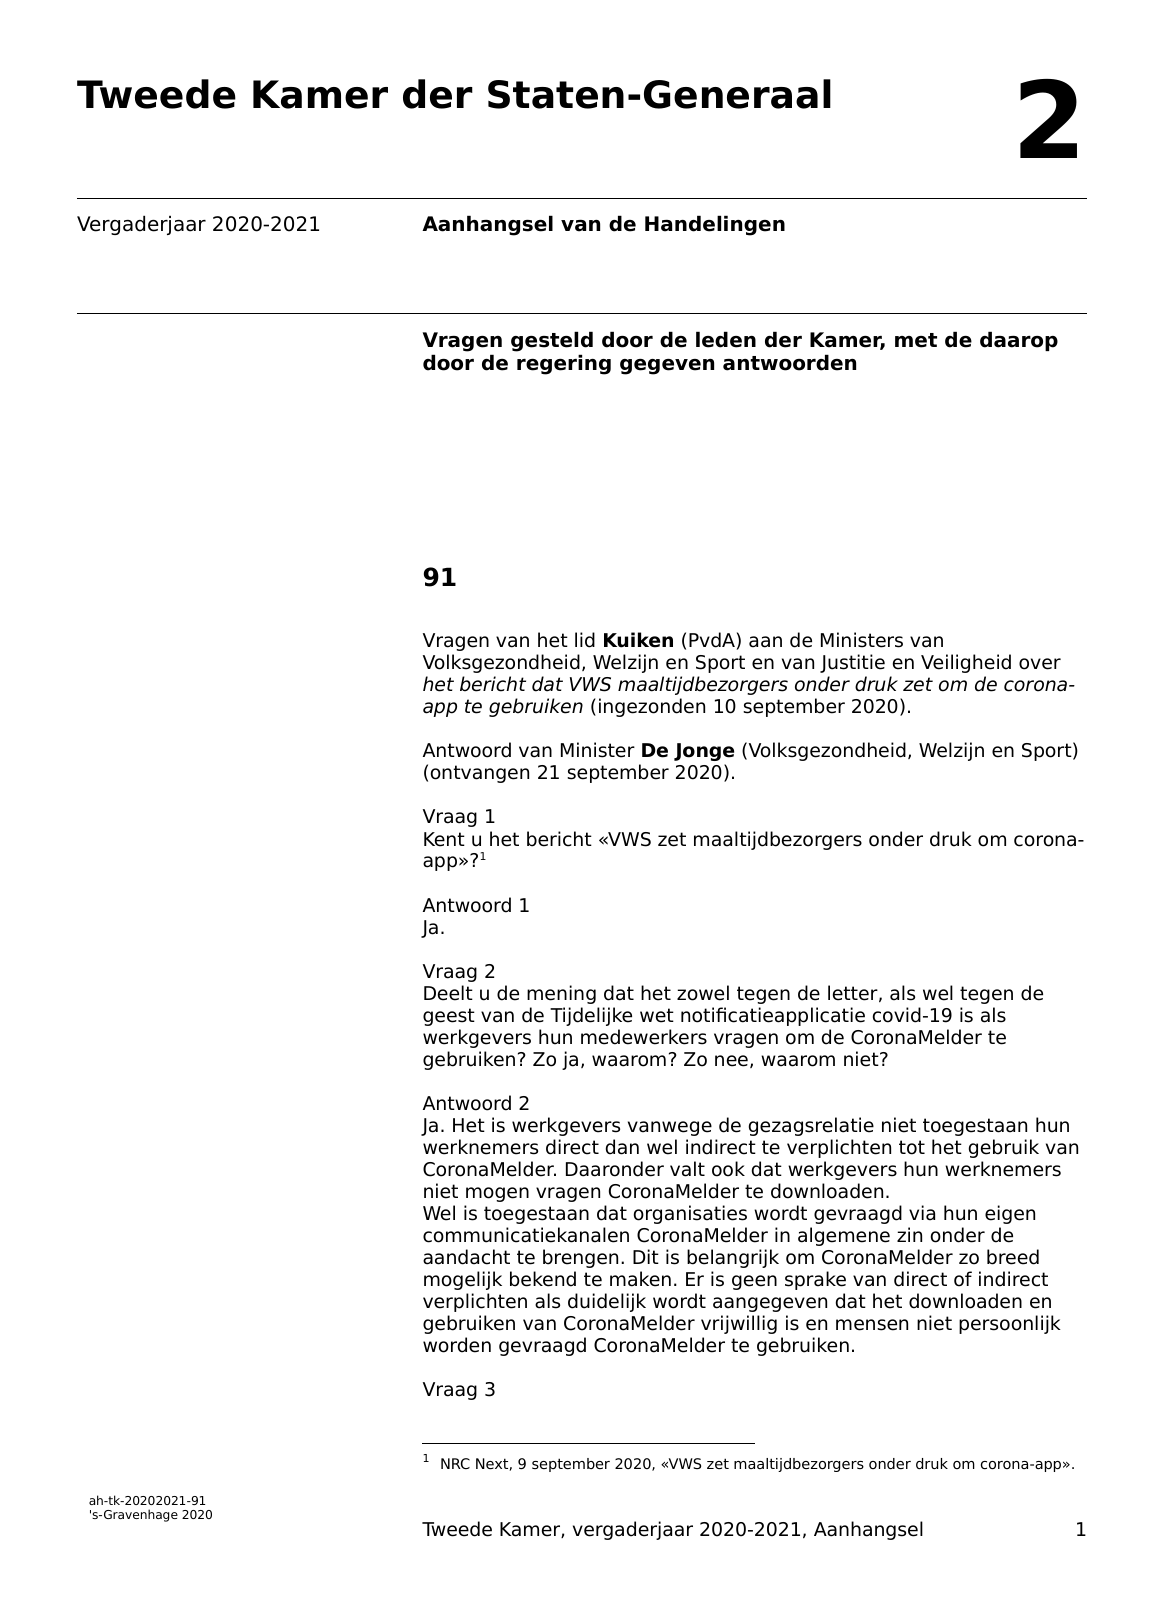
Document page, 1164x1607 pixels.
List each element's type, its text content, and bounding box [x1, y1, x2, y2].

text Vraag 2 [422, 961, 1087, 983]
text Antwoord 1 [422, 894, 1087, 917]
text NRC Next, 9 september 2020, «VWS zet maaltijdbezorgers onder druk om corona-app». [422, 1452, 1087, 1474]
text Deelt u de mening dat het zowel tegen de letter, als wel tegen de geest van de Tijdelijke wet notificatieapplicatie covid-19 is als werkgevers hun medewerkers vragen om de CoronaMelder te gebruiken? Zo ja, waarom? Zo nee, waarom niet? [422, 983, 1087, 1071]
table_header 2 [886, 59, 1087, 198]
text 91 [422, 563, 1087, 592]
table_header Tweede Kamer der Staten-Generaal [77, 59, 886, 198]
text Vragen van het lid Kuiken (PvdA) aan de Ministers van Volksgezondheid, Welzijn en Sport en van Justitie en Veiligheid over het bericht dat VWS maaltijdbezorgers onder druk zet om de corona-app te gebruiken (ingezonden 10 september 2020). [422, 630, 1087, 718]
text Kent u het bericht «VWS zet maaltijdbezorgers onder druk om corona-app»? [422, 828, 1087, 872]
text Vraag 3 [422, 1379, 1087, 1401]
text Ja. Het is werkgevers vanwege de gezagsrelatie niet toegestaan hun werknemers direct dan wel indirect te verplichten tot het gebruik van CoronaMelder. Daaronder valt ook dat werkgevers hun werknemers niet mogen vragen CoronaMelder te downloaden. [422, 1115, 1087, 1203]
text Ja. [422, 917, 1087, 938]
table_cell [77, 314, 422, 375]
text ah-tk-20202021-91 [88, 1494, 323, 1508]
table_cell Aanhangsel van de Handelingen [422, 199, 1087, 313]
text Antwoord van Minister De Jonge (Volksgezondheid, Welzijn en Sport) (ontvangen 21 september 2020). [422, 740, 1087, 784]
table_cell Vragen gesteld door de leden der Kamer, met de daarop door de regering gegeven antwoorden [422, 314, 1087, 375]
table_cell Vergaderjaar 2020-2021 [77, 199, 422, 313]
text Vraag 1 [422, 806, 1087, 828]
text Wel is toegestaan dat organisaties wordt gevraagd via hun eigen communicatiekanalen CoronaMelder in algemene zin onder de aandacht te brengen. Dit is belangrijk om CoronaMelder zo breed mogelijk bekend te maken. Er is geen sprake van direct of indirect verplichten als duidelijk wordt aangegeven dat het downloaden en gebruiken van CoronaMelder vrijwillig is en mensen niet persoonlijk worden gevraagd CoronaMelder te gebruiken. [422, 1203, 1087, 1357]
text Antwoord 2 [422, 1093, 1087, 1115]
text 's-Gravenhage 2020 [88, 1508, 323, 1522]
